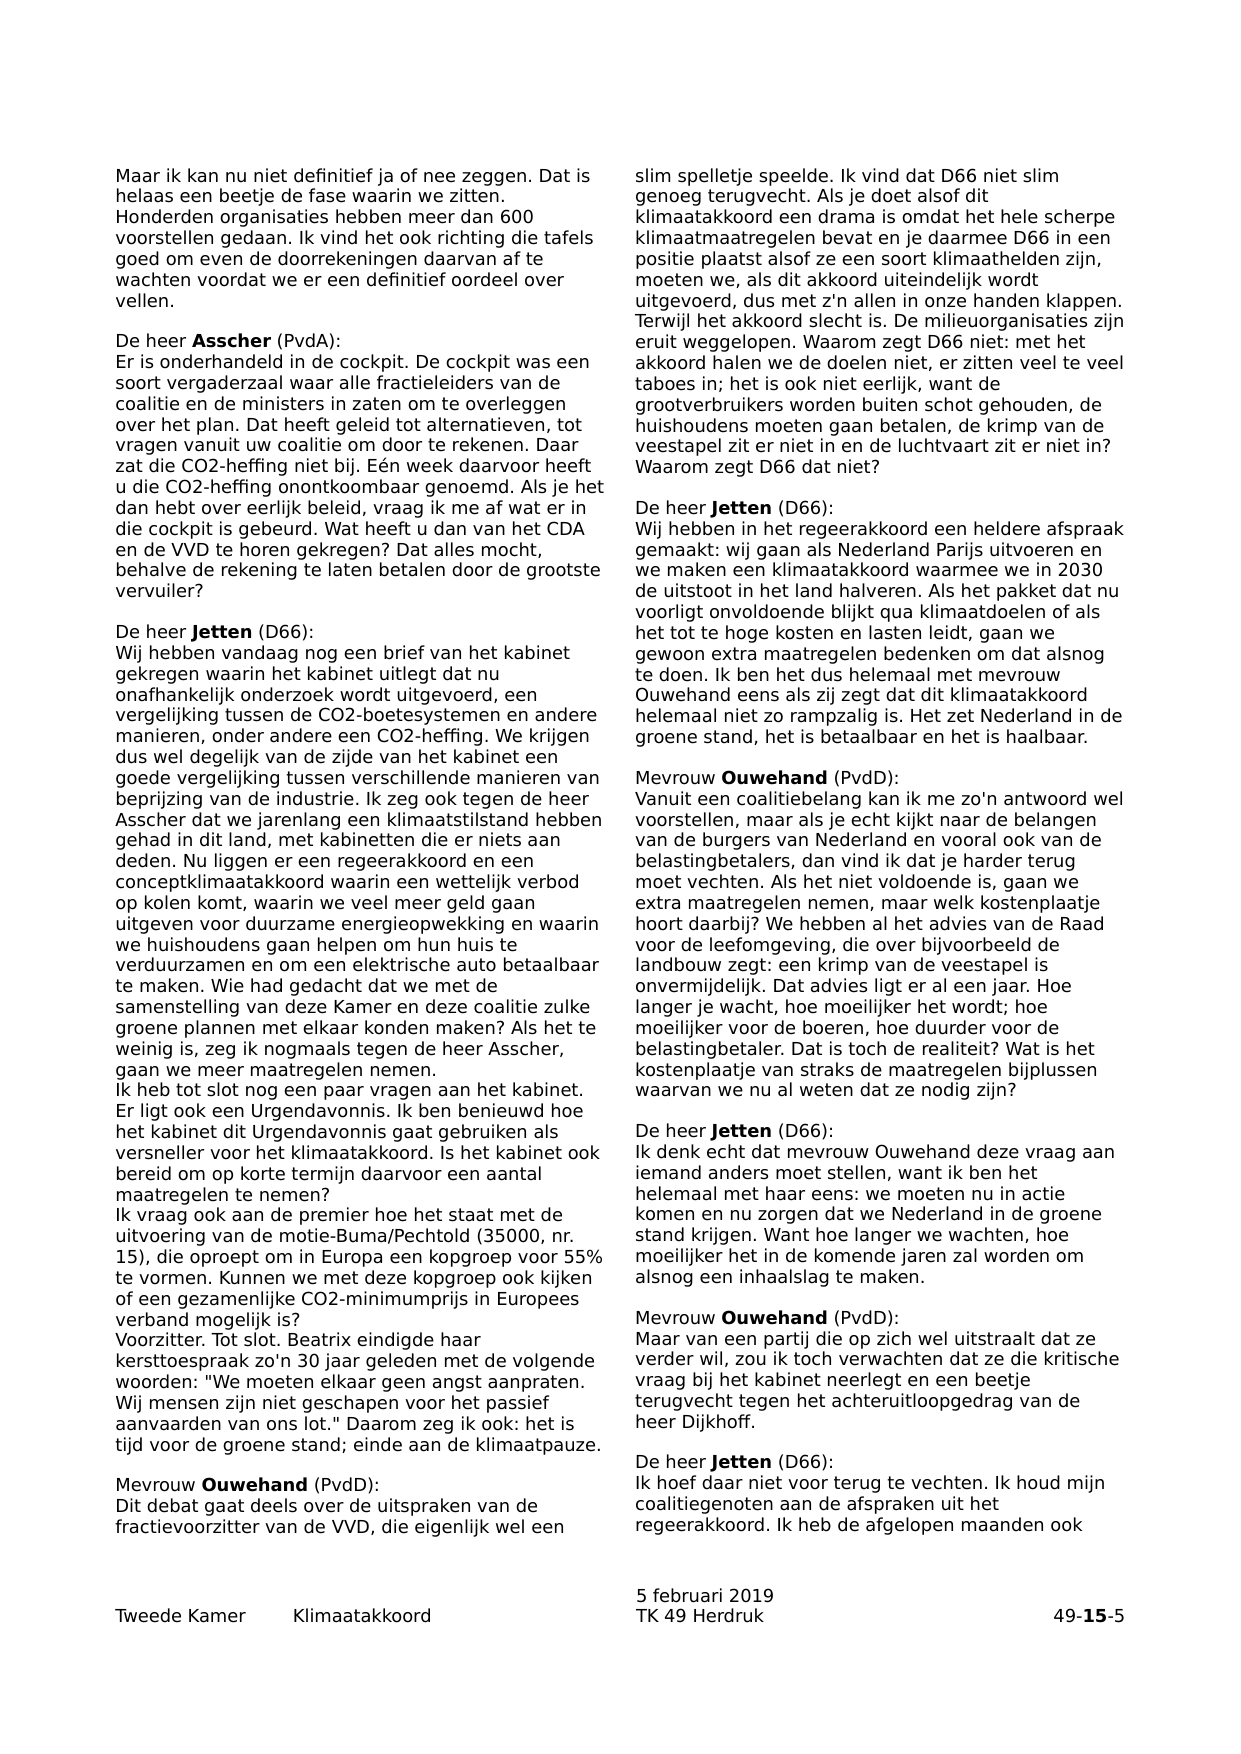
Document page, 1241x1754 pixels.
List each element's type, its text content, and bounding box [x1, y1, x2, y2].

text Voorzitter. Tot slot. Beatrix eindigde haar kersttoespraak zo'n 30 jaar geleden met de volgende woorden: "We moeten elkaar geen angst aanpraten. Wij mensen zijn niet geschapen voor het passief aanvaarden van ons lot." Daarom zeg ik ook: het is tijd voor de groene stand; einde aan de klimaatpauze. [115, 1330, 605, 1455]
text Dit debat gaat deels over de uitspraken van de fractievoorzitter van de VVD, die eigenlijk wel een [115, 1496, 605, 1537]
text De heer Asscher (PvdA): [115, 331, 605, 352]
text De heer Jetten (D66): [635, 498, 1125, 518]
text Ik heb tot slot nog een paar vragen aan het kabinet. Er ligt ook een Urgendavonnis. Ik ben benieuwd hoe het kabinet dit Urgendavonnis gaat gebruiken als versneller voor het klimaatakkoord. Is het kabinet ook bereid om op korte termijn daarvoor een aantal maatregelen te nemen? [115, 1080, 605, 1205]
text Er is onderhandeld in de cockpit. De cockpit was een soort vergaderzaal waar alle fractieleiders van de coalitie en de ministers in zaten om te overleggen over het plan. Dat heeft geleid tot alternatieven, tot vragen vanuit uw coalitie om door te rekenen. Daar zat die CO2-heffing niet bij. Eén week daarvoor heeft u die CO2-heffing onontkoombaar genoemd. Als je het dan hebt over eerlijk beleid, vraag ik me af wat er in die cockpit is gebeurd. Wat heeft u dan van het CDA en de VVD te horen gekregen? Dat alles mocht, behalve de rekening te laten betalen door de grootste vervuiler? [115, 352, 605, 602]
text Ik hoef daar niet voor terug te vechten. Ik houd mijn coalitiegenoten aan de afspraken uit het regeerakkoord. Ik heb de afgelopen maanden ook [635, 1473, 1125, 1536]
text Mevrouw Ouwehand (PvdD): [115, 1475, 605, 1496]
text De heer Jetten (D66): [635, 1121, 1125, 1142]
text Mevrouw Ouwehand (PvdD): [635, 768, 1125, 788]
text De heer Jetten (D66): [635, 1452, 1125, 1473]
text Maar ik kan nu niet definitief ja of nee zeggen. Dat is helaas een beetje de fase waarin we zitten. Honderden organisaties hebben meer dan 600 voorstellen gedaan. Ik vind het ook richting die tafels goed om even de doorrekeningen daarvan af te wachten voordat we er een definitief oordeel over vellen. [115, 165, 605, 311]
text Maar van een partij die op zich wel uitstraalt dat ze verder wil, zou ik toch verwachten dat ze die kritische vraag bij het kabinet neerlegt en een beetje terugvecht tegen het achteruitloopgedrag van de heer Dijkhoff. [635, 1328, 1125, 1432]
text Vanuit een coalitiebelang kan ik me zo'n antwoord wel voorstellen, maar als je echt kijkt naar de belangen van de burgers van Nederland en vooral ook van de belastingbetalers, dan vind ik dat je harder terug moet vechten. Als het niet voldoende is, gaan we extra maatregelen nemen, maar welk kostenplaatje hoort daarbij? We hebben al het advies van de Raad voor de leefomgeving, die over bijvoorbeeld de landbouw zegt: een krimp van de veestapel is onvermijdelijk. Dat advies ligt er al een jaar. Hoe langer je wacht, hoe moeilijker het wordt; hoe moeilijker voor de boeren, hoe duurder voor de belastingbetaler. Dat is toch de realiteit? Wat is het kostenplaatje van straks de maatregelen bijplussen waarvan we nu al weten dat ze nodig zijn? [635, 788, 1125, 1101]
text slim spelletje speelde. Ik vind dat D66 niet slim genoeg terugvecht. Als je doet alsof dit klimaatakkoord een drama is omdat het hele scherpe klimaatmaatregelen bevat en je daarmee D66 in een positie plaatst alsof ze een soort klimaathelden zijn, moeten we, als dit akkoord uiteindelijk wordt uitgevoerd, dus met z'n allen in onze handen klappen. Terwijl het akkoord slecht is. De milieuorganisaties zijn eruit weggelopen. Waarom zegt D66 niet: met het akkoord halen we de doelen niet, er zitten veel te veel taboes in; het is ook niet eerlijk, want de grootverbruikers worden buiten schot gehouden, de huishoudens moeten gaan betalen, de krimp van de veestapel zit er niet in en de luchtvaart zit er niet in? Waarom zegt D66 dat niet? [635, 165, 1125, 478]
text Ik vraag ook aan de premier hoe het staat met de uitvoering van de motie-Buma/Pechtold (35000, nr. 15), die oproept om in Europa een kopgroep voor 55% te vormen. Kunnen we met deze kopgroep ook kijken of een gezamenlijke CO2-minimumprijs in Europees verband mogelijk is? [115, 1205, 605, 1330]
text Wij hebben vandaag nog een brief van het kabinet gekregen waarin het kabinet uitlegt dat nu onafhankelijk onderzoek wordt uitgevoerd, een vergelijking tussen de CO2-boetesystemen en andere manieren, onder andere een CO2-heffing. We krijgen dus wel degelijk van de zijde van het kabinet een goede vergelijking tussen verschillende manieren van beprijzing van de industrie. Ik zeg ook tegen de heer Asscher dat we jarenlang een klimaatstilstand hebben gehad in dit land, met kabinetten die er niets aan deden. Nu liggen er een regeerakkoord en een conceptklimaatakkoord waarin een wettelijk verbod op kolen komt, waarin we veel meer geld gaan uitgeven voor duurzame energieopwekking en waarin we huishoudens gaan helpen om hun huis te verduurzamen en om een elektrische auto betaalbaar te maken. Wie had gedacht dat we met de samenstelling van deze Kamer en deze coalitie zulke groene plannen met elkaar konden maken? Als het te weinig is, zeg ik nogmaals tegen de heer Asscher, gaan we meer maatregelen nemen. [115, 643, 605, 1080]
text De heer Jetten (D66): [115, 622, 605, 643]
text Wij hebben in het regeerakkoord een heldere afspraak gemaakt: wij gaan als Nederland Parijs uitvoeren en we maken een klimaatakkoord waarmee we in 2030 de uitstoot in het land halveren. Als het pakket dat nu voorligt onvoldoende blijkt qua klimaatdoelen of als het tot te hoge kosten en lasten leidt, gaan we gewoon extra maatregelen bedenken om dat alsnog te doen. Ik ben het dus helemaal met mevrouw Ouwehand eens als zij zegt dat dit klimaatakkoord helemaal niet zo rampzalig is. Het zet Nederland in de groene stand, het is betaalbaar en het is haalbaar. [635, 518, 1125, 748]
text Mevrouw Ouwehand (PvdD): [635, 1307, 1125, 1328]
text Ik denk echt dat mevrouw Ouwehand deze vraag aan iemand anders moet stellen, want ik ben het helemaal met haar eens: we moeten nu in actie komen en nu zorgen dat we Nederland in de groene stand krijgen. Want hoe langer we wachten, hoe moeilijker het in de komende jaren zal worden om alsnog een inhaalslag te maken. [635, 1142, 1125, 1287]
